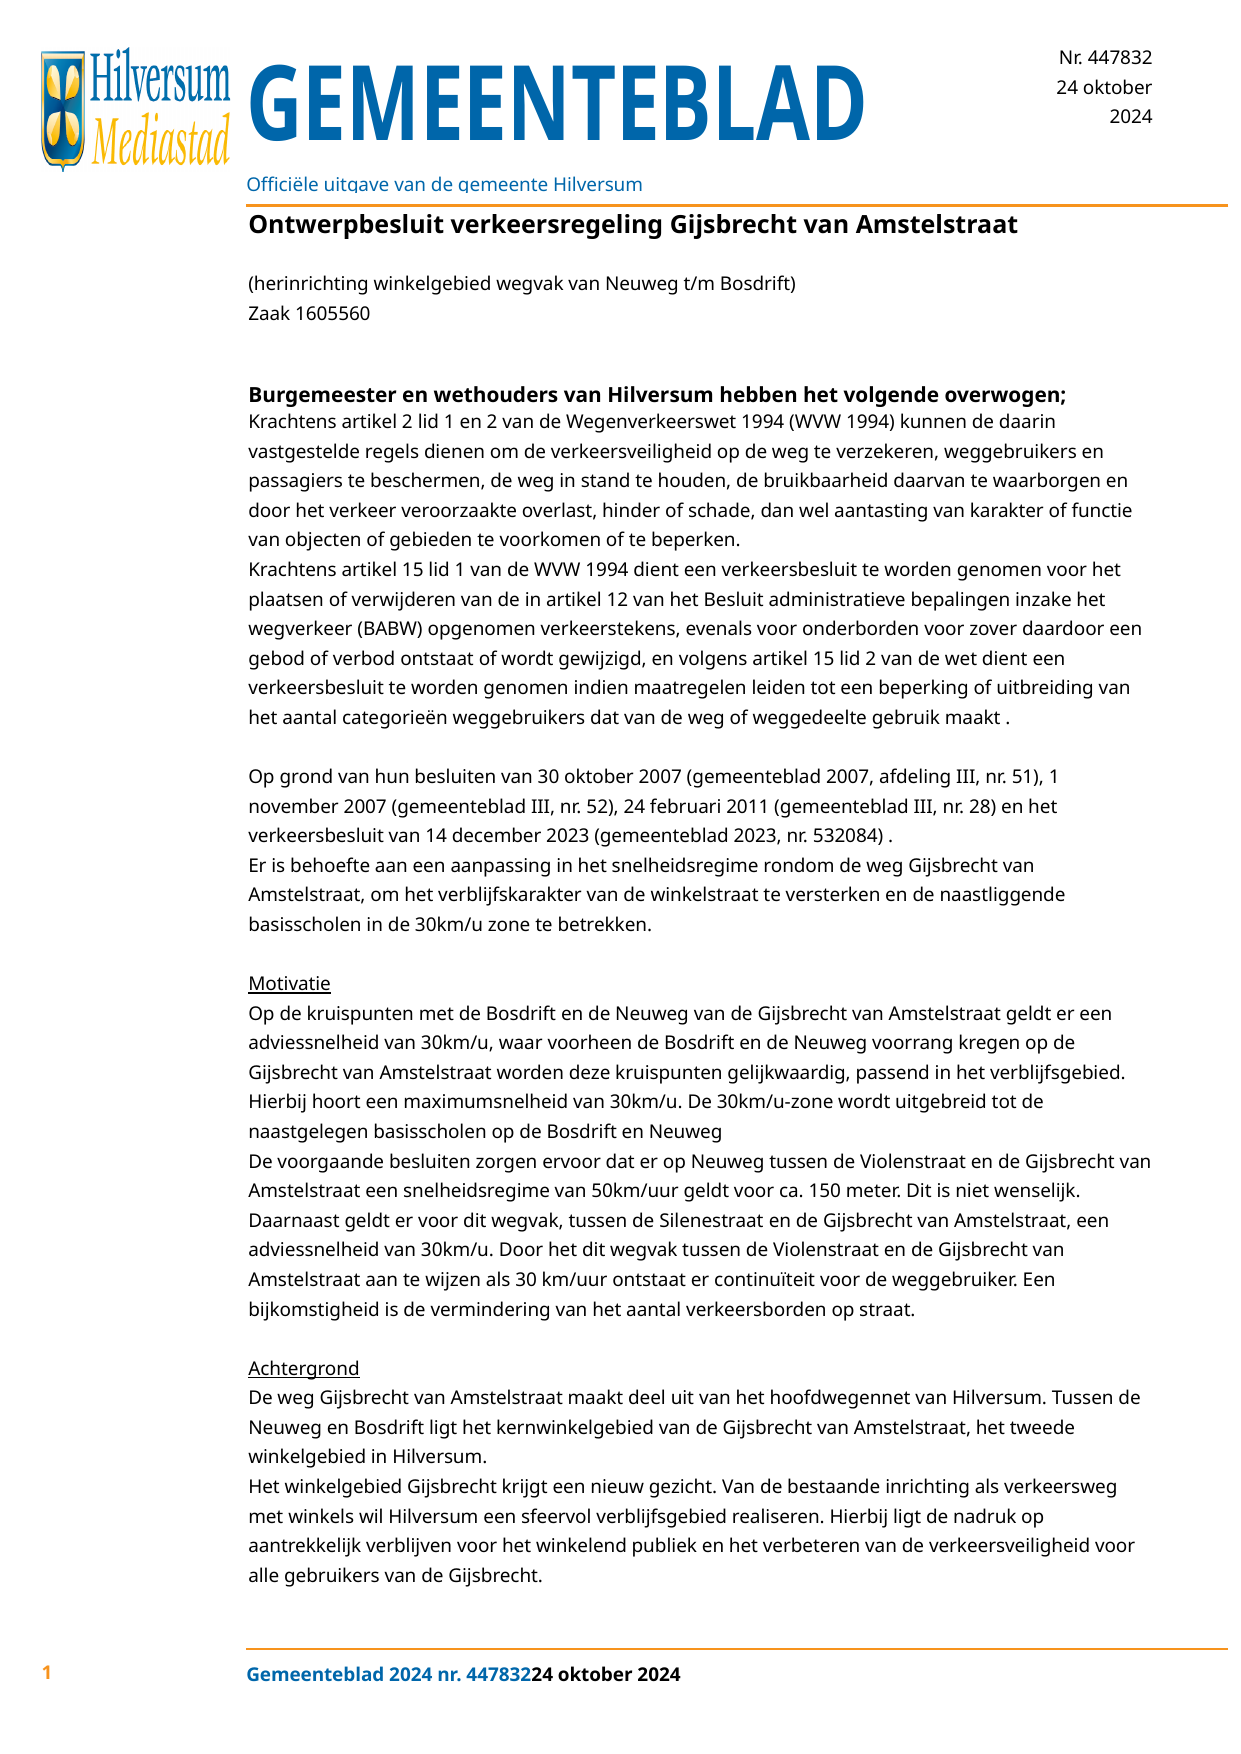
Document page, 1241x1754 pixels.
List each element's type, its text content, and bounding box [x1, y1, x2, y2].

text Achtergrond [248, 1355, 1152, 1381]
text De voorgaande besluiten zorgen ervoor dat er op Neuweg tussen de Violenstraat en de Gijsbrecht van Amstelstraat een snelheidsregime van 50km/uur geldt voor ca. 150 meter. Dit is niet wenselijk. Daarnaast geldt er voor dit wegvak, tussen de Silenestraat en de Gijsbrecht van Amstelstraat, een adviessnelheid van 30km/u. Door het dit wegvak tussen de Violenstraat en de Gijsbrecht van Amstelstraat aan te wijzen als 30 km/uur ontstaat er continuïteit voor de weggebruiker. Een bijkomstigheid is de vermindering van het aantal verkeersborden op straat. [248, 1148, 1152, 1322]
text Ontwerpbesluit verkeersregeling Gijsbrecht van Amstelstraat [248, 207, 1152, 241]
text Krachtens artikel 2 lid 1 en 2 van de Wegenverkeerswet 1994 (WVW 1994) kunnen de daarin vastgestelde regels dienen om de verkeersveiligheid op de weg te verzekeren, weggebruikers en passagiers te beschermen, de weg in stand te houden, de bruikbaarheid daarvan te waarborgen en door het verkeer veroorzaakte overlast, hinder of schade, dan wel aantasting van karakter of functie van objecten of gebieden te voorkomen of te beperken. [248, 408, 1152, 552]
text Krachtens artikel 15 lid 1 van de WVW 1994 dient een verkeersbesluit te worden genomen voor het plaatsen of verwijderen van de in artikel 12 van het Besluit administratieve bepalingen inzake het wegverkeer (BABW) opgenomen verkeerstekens, evenals voor onderborden voor zover daardoor een gebod of verbod ontstaat of wordt gewijzigd, en volgens artikel 15 lid 2 van de wet dient een verkeersbesluit te worden genomen indien maatregelen leiden tot een beperking of uitbreiding van het aantal categorieën weggebruikers dat van de weg of weggedeelte gebruik maakt . [248, 556, 1152, 730]
text Op grond van hun besluiten van 30 oktober 2007 (gemeenteblad 2007, afdeling III, nr. 51), 1 november 2007 (gemeenteblad III, nr. 52), 24 februari 2011 (gemeenteblad III, nr. 28) en het verkeersbesluit van 14 december 2023 (gemeenteblad 2023, nr. 532084) . [248, 763, 1152, 848]
text Op de kruispunten met de Bosdrift en de Neuweg van de Gijsbrecht van Amstelstraat geldt er een adviessnelheid van 30km/u, waar voorheen de Bosdrift en de Neuweg voorrang kregen op de Gijsbrecht van Amstelstraat worden deze kruispunten gelijkwaardig, passend in het verblijfsgebied. Hierbij hoort een maximumsnelheid van 30km/u. De 30km/u-zone wordt uitgebreid tot de naastgelegen basisscholen op de Bosdrift en Neuweg [248, 1000, 1152, 1144]
text (herinrichting winkelgebied wegvak van Neuweg t/m Bosdrift) [248, 270, 1152, 296]
picture [41, 47, 231, 172]
text Er is behoefte aan een aanpassing in het snelheidsregime rondom de weg Gijsbrecht van Amstelstraat, om het verblijfskarakter van de winkelstraat te versterken en de naastliggende basisscholen in de 30km/u zone te betrekken. [248, 852, 1152, 937]
text Het winkelgebied Gijsbrecht krijgt een nieuw gezicht. Van de bestaande inrichting als verkeersweg met winkels wil Hilversum een sfeervol verblijfsgebied realiseren. Hierbij ligt de nadruk op aantrekkelijk verblijven voor het winkelend publiek en het verbeteren van de verkeersveiligheid voor alle gebruikers van de Gijsbrecht. [248, 1473, 1152, 1588]
text Zaak 1605560 [248, 300, 1152, 326]
text Motivatie [248, 970, 1152, 996]
text De weg Gijsbrecht van Amstelstraat maakt deel uit van het hoofdwegennet van Hilversum. Tussen de Neuweg en Bosdrift ligt het kernwinkelgebied van de Gijsbrecht van Amstelstraat, het tweede winkelgebied in Hilversum. [248, 1384, 1152, 1469]
text Burgemeester en wethouders van Hilversum hebben het volgende overwogen; [248, 380, 1152, 408]
